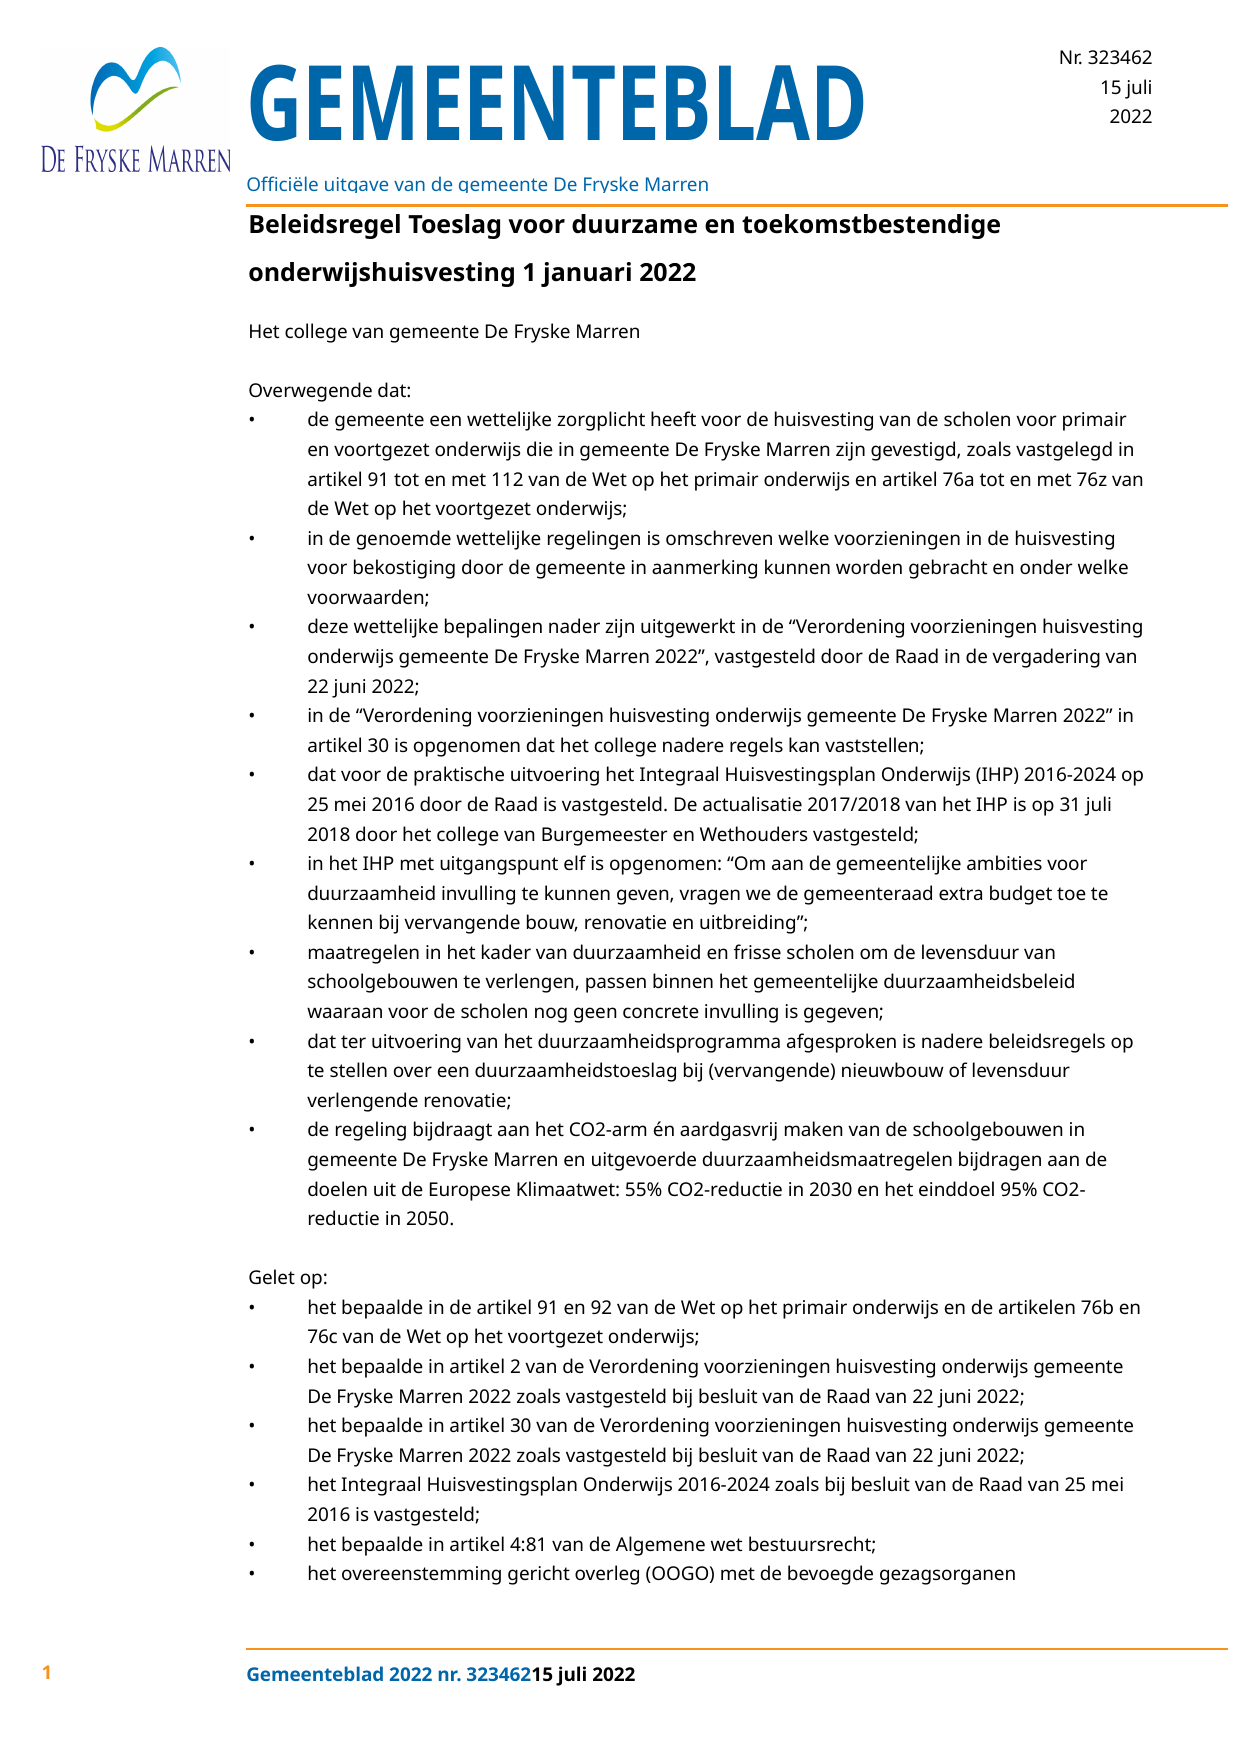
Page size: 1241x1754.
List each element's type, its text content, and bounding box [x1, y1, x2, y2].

text Het college van gemeente De Fryske Marren [248, 318, 1152, 344]
list dat ter uitvoering van het duurzaamheidsprogramma afgesproken is nadere beleidsregels op te stellen over een duurzaamheidstoeslag bij (vervangende) nieuwbouw of levensduur verlengende renovatie; [248, 1028, 1152, 1113]
list in het IHP met uitgangspunt elf is opgenomen: “Om aan de gemeentelijke ambities voor duurzaamheid invulling te kunnen geven, vragen we de gemeenteraad extra budget toe te kennen bij vervangende bouw, renovatie en uitbreiding”; [248, 850, 1152, 935]
text Beleidsregel Toeslag voor duurzame en toekomstbestendige onderwijshuisvesting 1 januari 2022 [248, 207, 1152, 288]
list deze wettelijke bepalingen nader zijn uitgewerkt in de “Verordening voorzieningen huisvesting onderwijs gemeente De Fryske Marren 2022”, vastgesteld door de Raad in de vergadering van 22 juni 2022; [248, 614, 1152, 699]
list de regeling bijdraagt aan het CO2-arm én aardgasvrij maken van de schoolgebouwen in gemeente De Fryske Marren en uitgevoerde duurzaamheidsmaatregelen bijdragen aan de doelen uit de Europese Klimaatwet: 55% CO2-reductie in 2030 en het einddoel 95% CO2-reductie in 2050. [248, 1117, 1152, 1231]
list het bepaalde in artikel 2 van de Verordening voorzieningen huisvesting onderwijs gemeente De Fryske Marren 2022 zoals vastgesteld bij besluit van de Raad van 22 juni 2022; [248, 1353, 1152, 1409]
list het Integraal Huisvestingsplan Onderwijs 2016-2024 zoals bij besluit van de Raad van 25 mei 2016 is vastgesteld; [248, 1472, 1152, 1527]
list maatregelen in het kader van duurzaamheid en frisse scholen om de levensduur van schoolgebouwen te verlengen, passen binnen het gemeentelijke duurzaamheidsbeleid waaraan voor de scholen nog geen concrete invulling is gegeven; [248, 939, 1152, 1024]
text Overwegende dat: [248, 377, 1152, 403]
list het bepaalde in artikel 4:81 van de Algemene wet bestuursrecht; [248, 1531, 1152, 1557]
list in de “Verordening voorzieningen huisvesting onderwijs gemeente De Fryske Marren 2022” in artikel 30 is opgenomen dat het college nadere regels kan vaststellen; [248, 702, 1152, 758]
text Gelet op: [248, 1264, 1152, 1290]
picture [41, 47, 231, 172]
list de gemeente een wettelijke zorgplicht heeft voor de huisvesting van de scholen voor primair en voortgezet onderwijs die in gemeente De Fryske Marren zijn gevestigd, zoals vastgelegd in artikel 91 tot en met 112 van de Wet op het primair onderwijs en artikel 76a tot en met 76z van de Wet op het voortgezet onderwijs; [248, 407, 1152, 521]
list het bepaalde in de artikel 91 en 92 van de Wet op het primair onderwijs en de artikelen 76b en 76c van de Wet op het voortgezet onderwijs; [248, 1294, 1152, 1349]
list dat voor de praktische uitvoering het Integraal Huisvestingsplan Onderwijs (IHP) 2016-2024 op 25 mei 2016 door de Raad is vastgesteld. De actualisatie 2017/2018 van het IHP is op 31 juli 2018 door het college van Burgemeester en Wethouders vastgesteld; [248, 762, 1152, 847]
list het bepaalde in artikel 30 van de Verordening voorzieningen huisvesting onderwijs gemeente De Fryske Marren 2022 zoals vastgesteld bij besluit van de Raad van 22 juni 2022; [248, 1412, 1152, 1468]
list het overeenstemming gericht overleg (OOGO) met de bevoegde gezagsorganen [248, 1560, 1152, 1586]
list in de genoemde wettelijke regelingen is omschreven welke voorzieningen in de huisvesting voor bekostiging door de gemeente in aanmerking kunnen worden gebracht en onder welke voorwaarden; [248, 525, 1152, 610]
